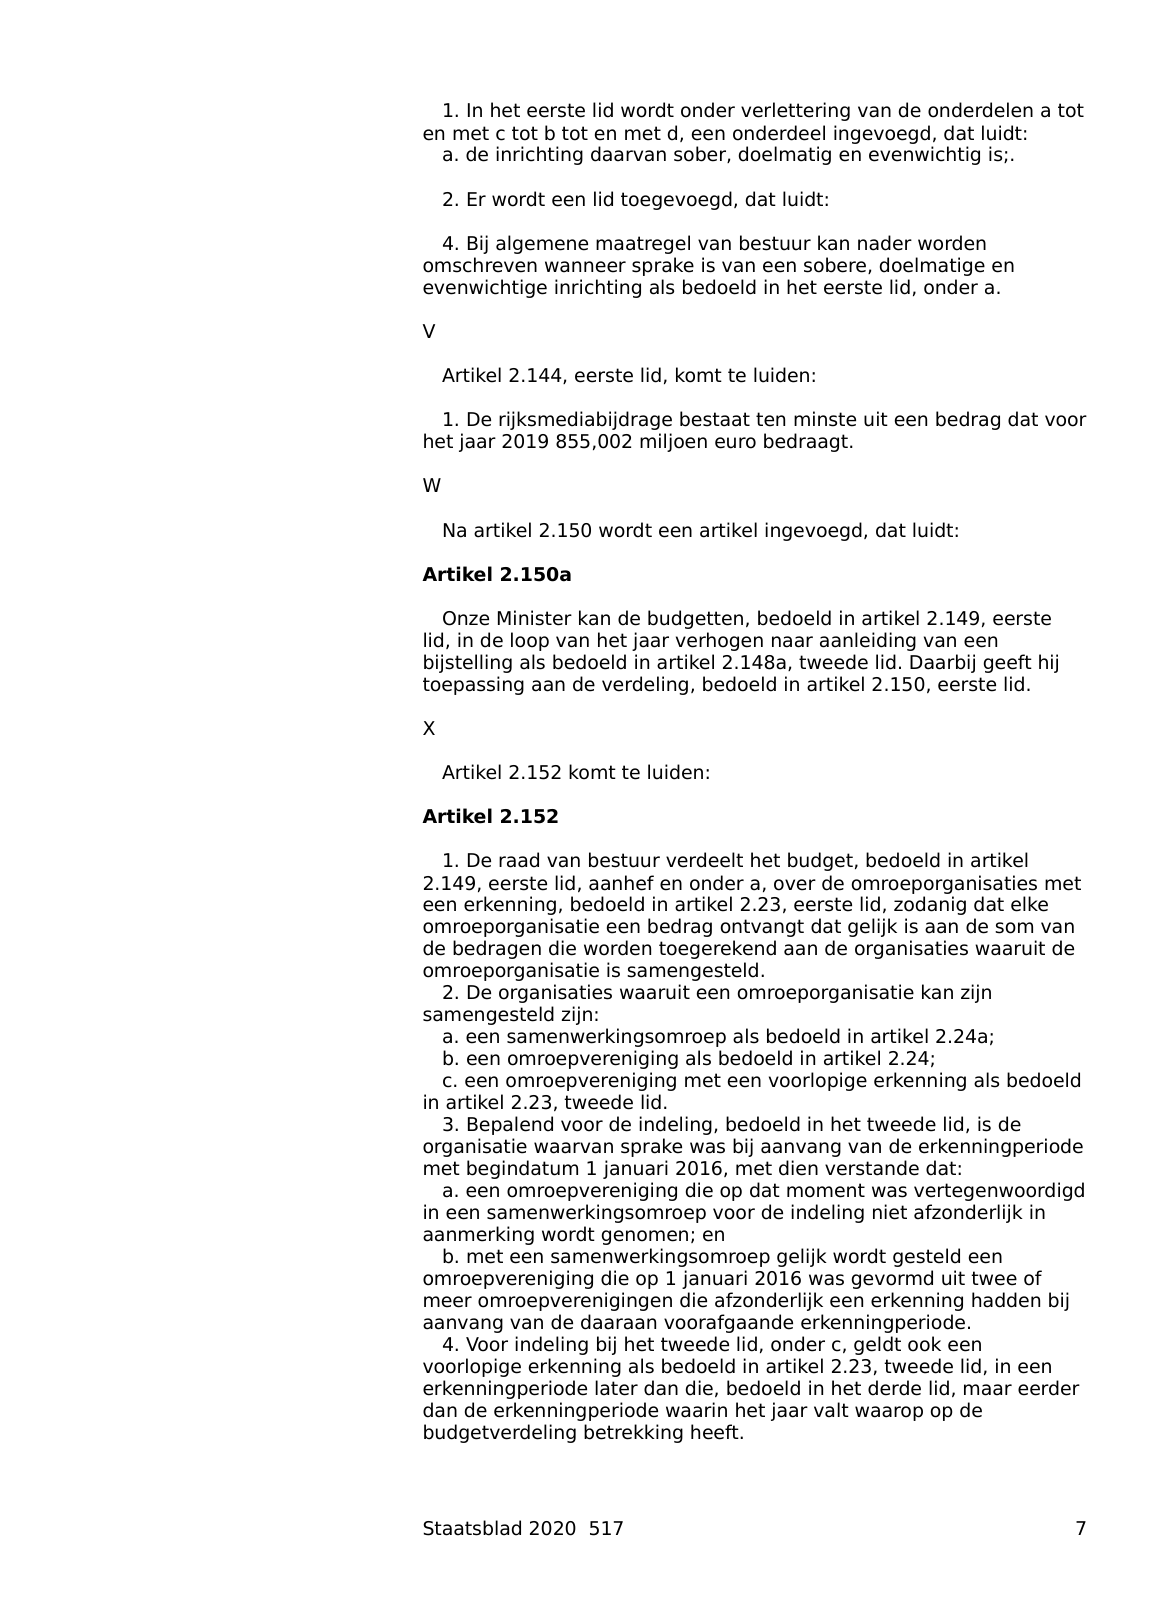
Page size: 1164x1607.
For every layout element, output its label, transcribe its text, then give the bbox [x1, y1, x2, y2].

text Artikel 2.144, eerste lid, komt te luiden: [422, 365, 1087, 387]
subtitle Artikel 2.150a [422, 564, 1087, 586]
text 4. Voor indeling bij het tweede lid, onder c, geldt ook een voorlopige erkenning als bedoeld in artikel 2.23, tweede lid, in een erkenningperiode later dan die, bedoeld in het derde lid, maar eerder dan de erkenningperiode waarin het jaar valt waarop op de budgetverdeling betrekking heeft. [422, 1334, 1087, 1444]
text 1. In het eerste lid wordt onder verlettering van de onderdelen a tot en met c tot b tot en met d, een onderdeel ingevoegd, dat luidt: [422, 100, 1087, 144]
text V [422, 321, 1087, 343]
text 1. De raad van bestuur verdeelt het budget, bedoeld in artikel 2.149, eerste lid, aanhef en onder a, over de omroeporganisaties met een erkenning, bedoeld in artikel 2.23, eerste lid, zodanig dat elke omroeporganisatie een bedrag ontvangt dat gelijk is aan de som van de bedragen die worden toegerekend aan de organisaties waaruit de omroeporganisatie is samengesteld. [422, 850, 1087, 982]
text W [422, 475, 1087, 497]
text X [422, 718, 1087, 740]
text Na artikel 2.150 wordt een artikel ingevoegd, dat luidt: [422, 519, 1087, 541]
text a. de inrichting daarvan sober, doelmatig en evenwichtig is;. [422, 144, 1087, 166]
text Artikel 2.152 komt te luiden: [422, 762, 1087, 784]
subtitle Artikel 2.152 [422, 806, 1087, 828]
text 4. Bij algemene maatregel van bestuur kan nader worden omschreven wanneer sprake is van een sobere, doelmatige en evenwichtige inrichting als bedoeld in het eerste lid, onder a. [422, 233, 1087, 299]
text a. een samenwerkingsomroep als bedoeld in artikel 2.24a; [422, 1026, 1087, 1048]
text 2. De organisaties waaruit een omroeporganisatie kan zijn samengesteld zijn: [422, 982, 1087, 1026]
text 3. Bepalend voor de indeling, bedoeld in het tweede lid, is de organisatie waarvan sprake was bij aanvang van de erkenningperiode met begindatum 1 januari 2016, met dien verstande dat: [422, 1114, 1087, 1180]
text a. een omroepvereniging die op dat moment was vertegenwoordigd in een samenwerkingsomroep voor de indeling niet afzonderlijk in aanmerking wordt genomen; en [422, 1180, 1087, 1246]
text Onze Minister kan de budgetten, bedoeld in artikel 2.149, eerste lid, in de loop van het jaar verhogen naar aanleiding van een bijstelling als bedoeld in artikel 2.148a, tweede lid. Daarbij geeft hij toepassing aan de verdeling, bedoeld in artikel 2.150, eerste lid. [422, 608, 1087, 696]
text c. een omroepvereniging met een voorlopige erkenning als bedoeld in artikel 2.23, tweede lid. [422, 1070, 1087, 1114]
text 2. Er wordt een lid toegevoegd, dat luidt: [422, 188, 1087, 211]
text b. met een samenwerkingsomroep gelijk wordt gesteld een omroepvereniging die op 1 januari 2016 was gevormd uit twee of meer omroepverenigingen die afzonderlijk een erkenning hadden bij aanvang van de daaraan voorafgaande erkenningperiode. [422, 1246, 1087, 1334]
text b. een omroepvereniging als bedoeld in artikel 2.24; [422, 1048, 1087, 1070]
text 1. De rijksmediabijdrage bestaat ten minste uit een bedrag dat voor het jaar 2019 855,002 miljoen euro bedraagt. [422, 409, 1087, 453]
